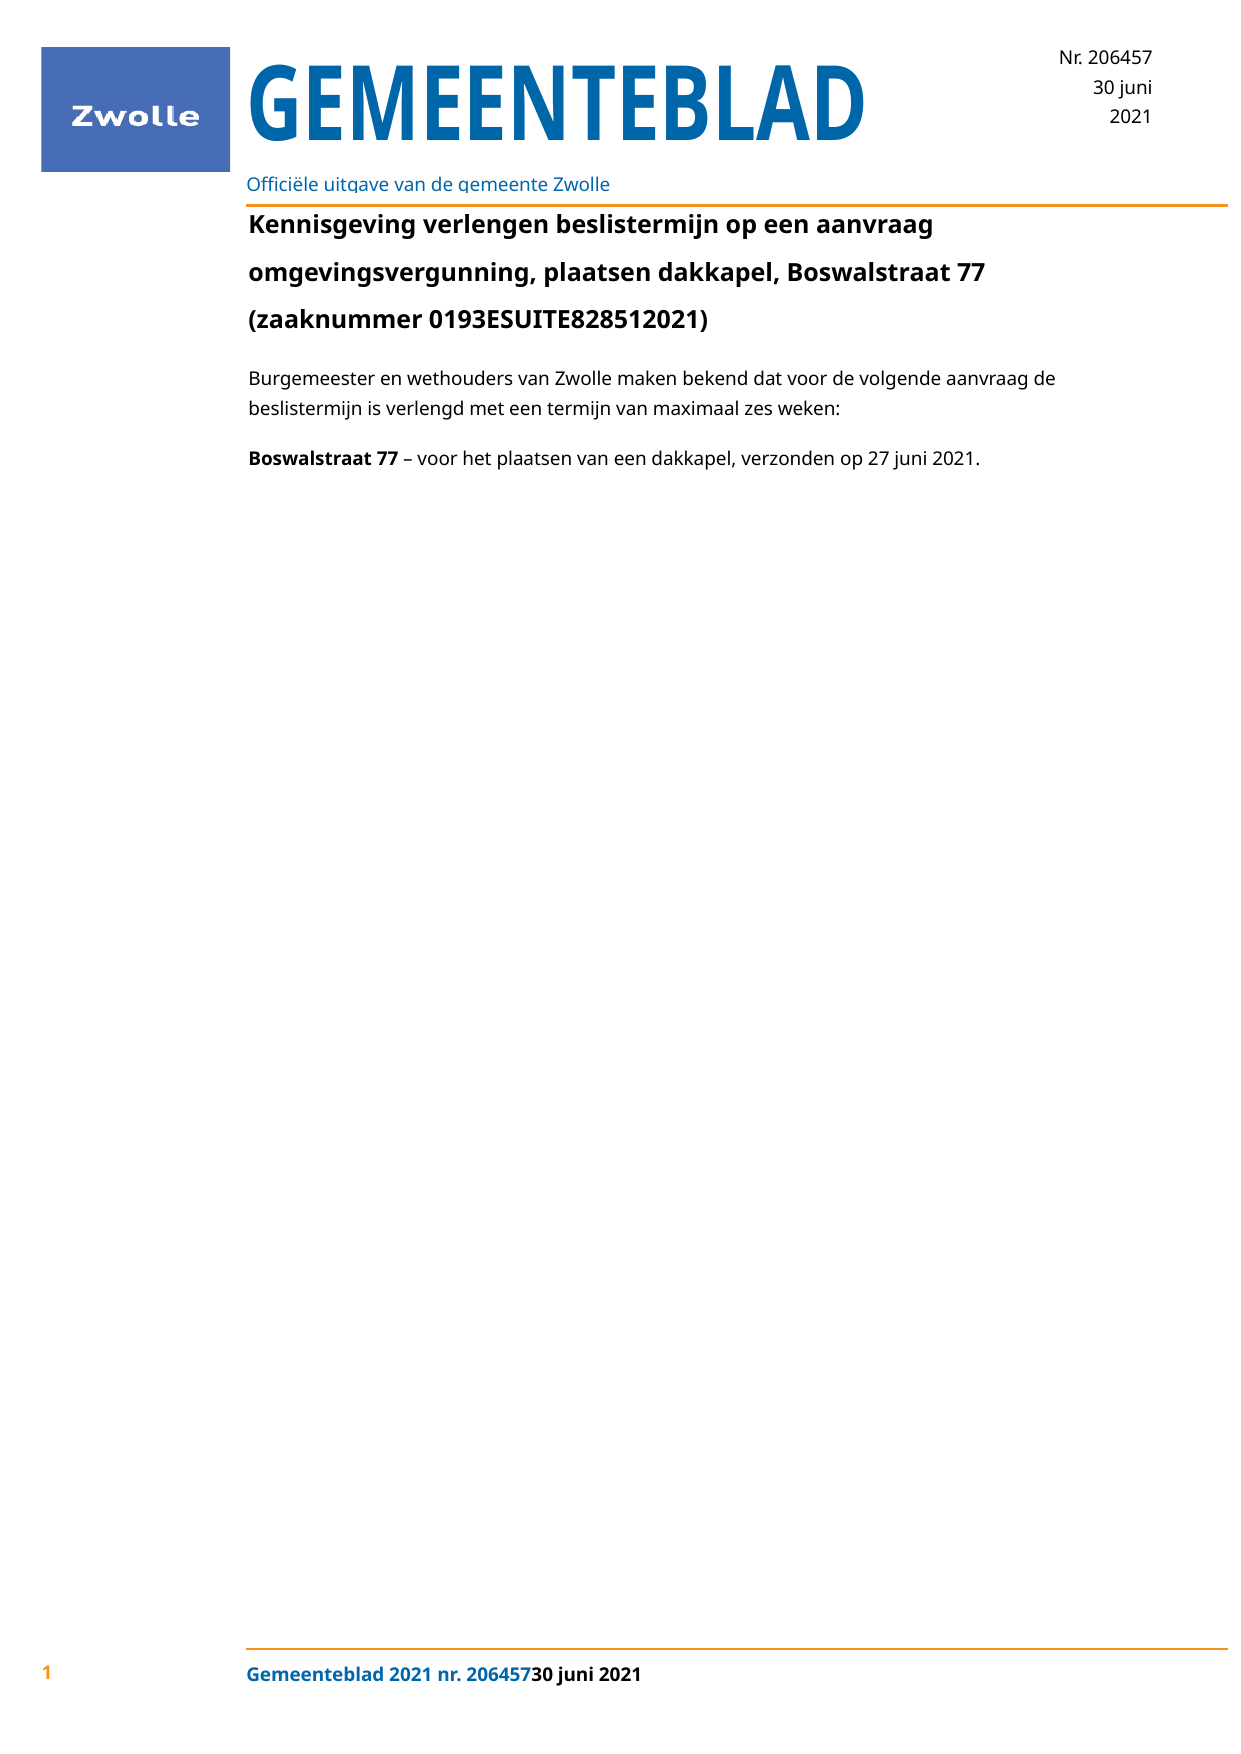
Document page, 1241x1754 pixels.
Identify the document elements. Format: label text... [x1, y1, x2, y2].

text Burgemeester en wethouders van Zwolle maken bekend dat voor de volgende aanvraag de beslistermijn is verlengd met een termijn van maximaal zes weken: [248, 366, 1152, 421]
picture [41, 47, 231, 172]
text Kennisgeving verlengen beslistermijn op een aanvraag omgevingsvergunning, plaatsen dakkapel, Boswalstraat 77 (zaaknummer 0193ESUITE828512021) [248, 207, 1152, 336]
text Boswalstraat 77 – voor het plaatsen van een dakkapel, verzonden op 27 juni 2021. [248, 446, 1152, 471]
